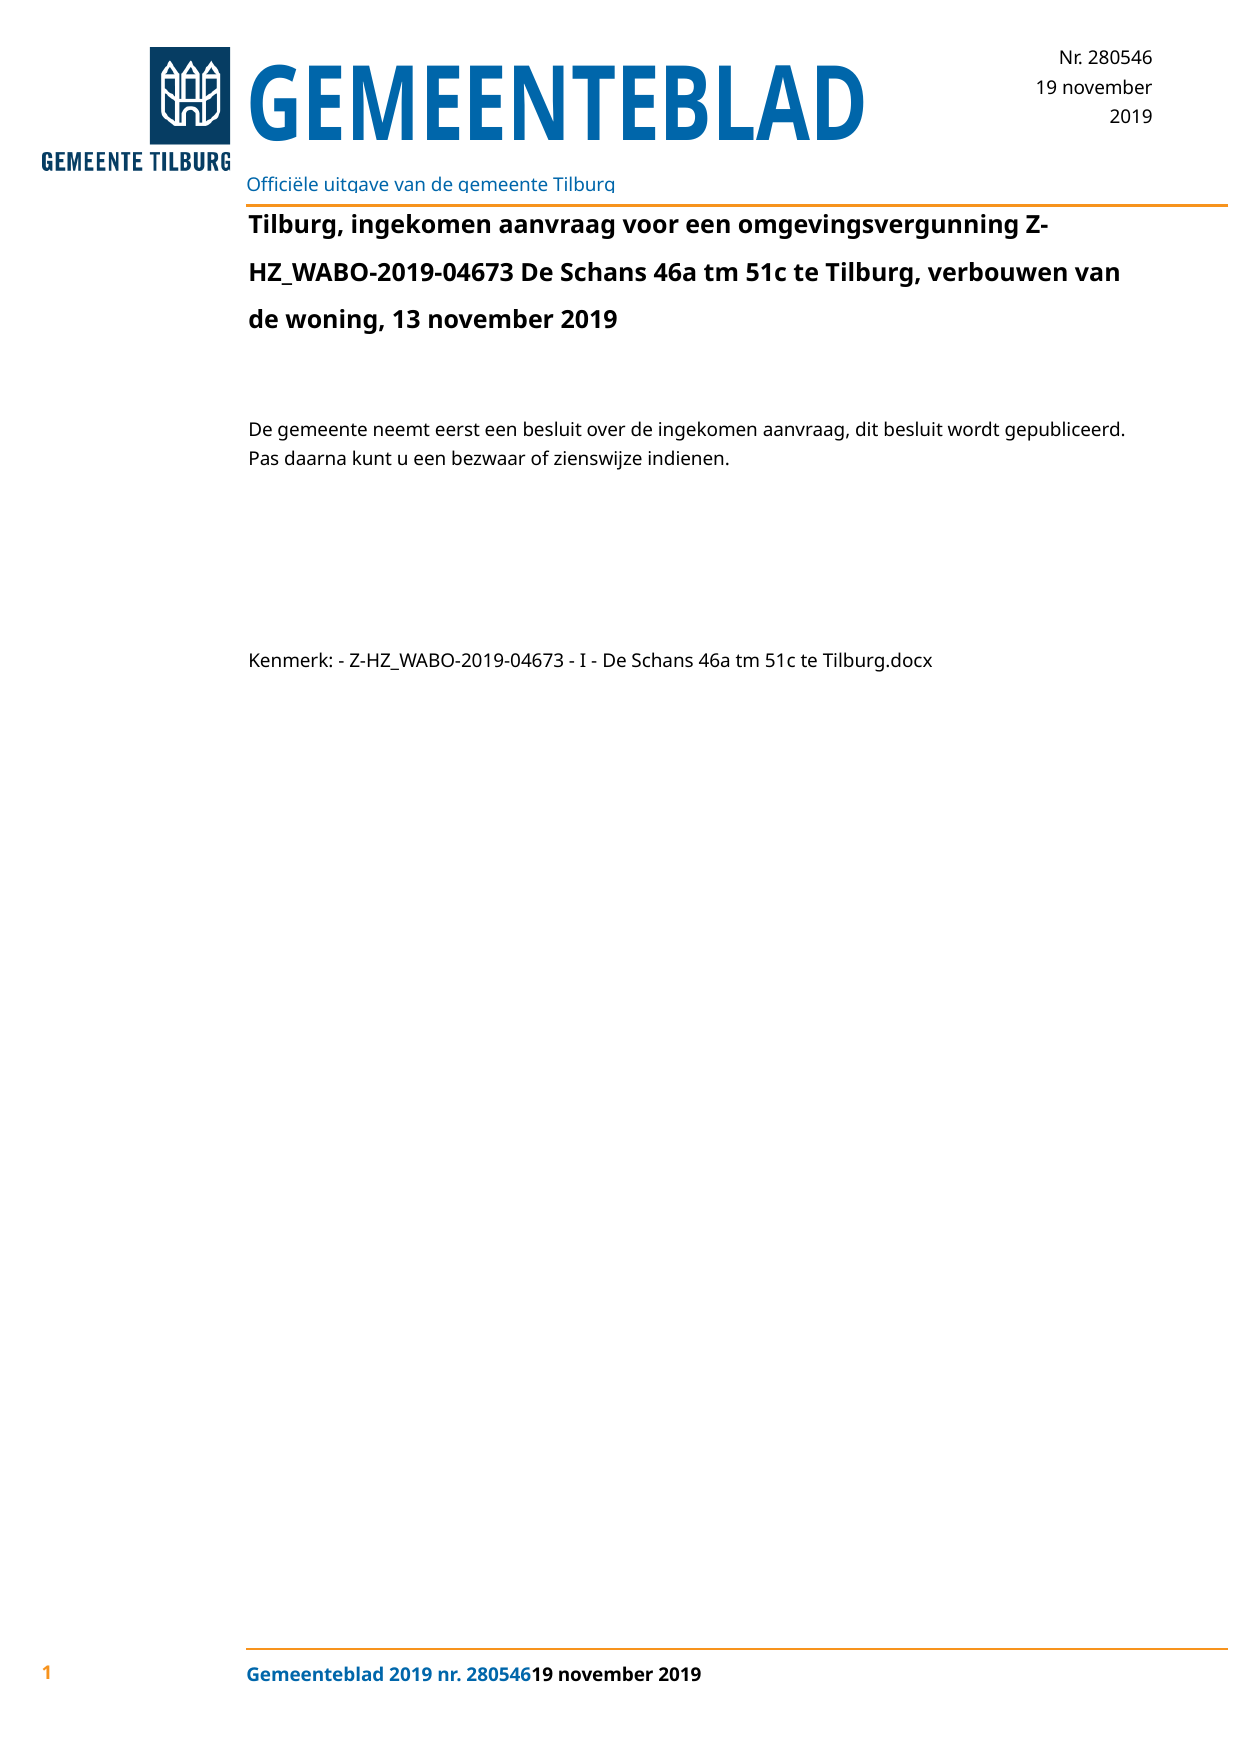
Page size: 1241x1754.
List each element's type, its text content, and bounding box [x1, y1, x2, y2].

picture [41, 47, 231, 172]
text Kenmerk: - Z-HZ_WABO-2019-04673 - I - De Schans 46a tm 51c te Tilburg.docx [248, 647, 1152, 673]
text Tilburg, ingekomen aanvraag voor een omgevingsvergunning Z-HZ_WABO-2019-04673 De Schans 46a tm 51c te Tilburg, verbouwen van de woning, 13 november 2019 [248, 207, 1152, 336]
text De gemeente neemt eerst een besluit over de ingekomen aanvraag, dit besluit wordt gepubliceerd. Pas daarna kunt u een bezwaar of zienswijze indienen. [248, 416, 1152, 471]
